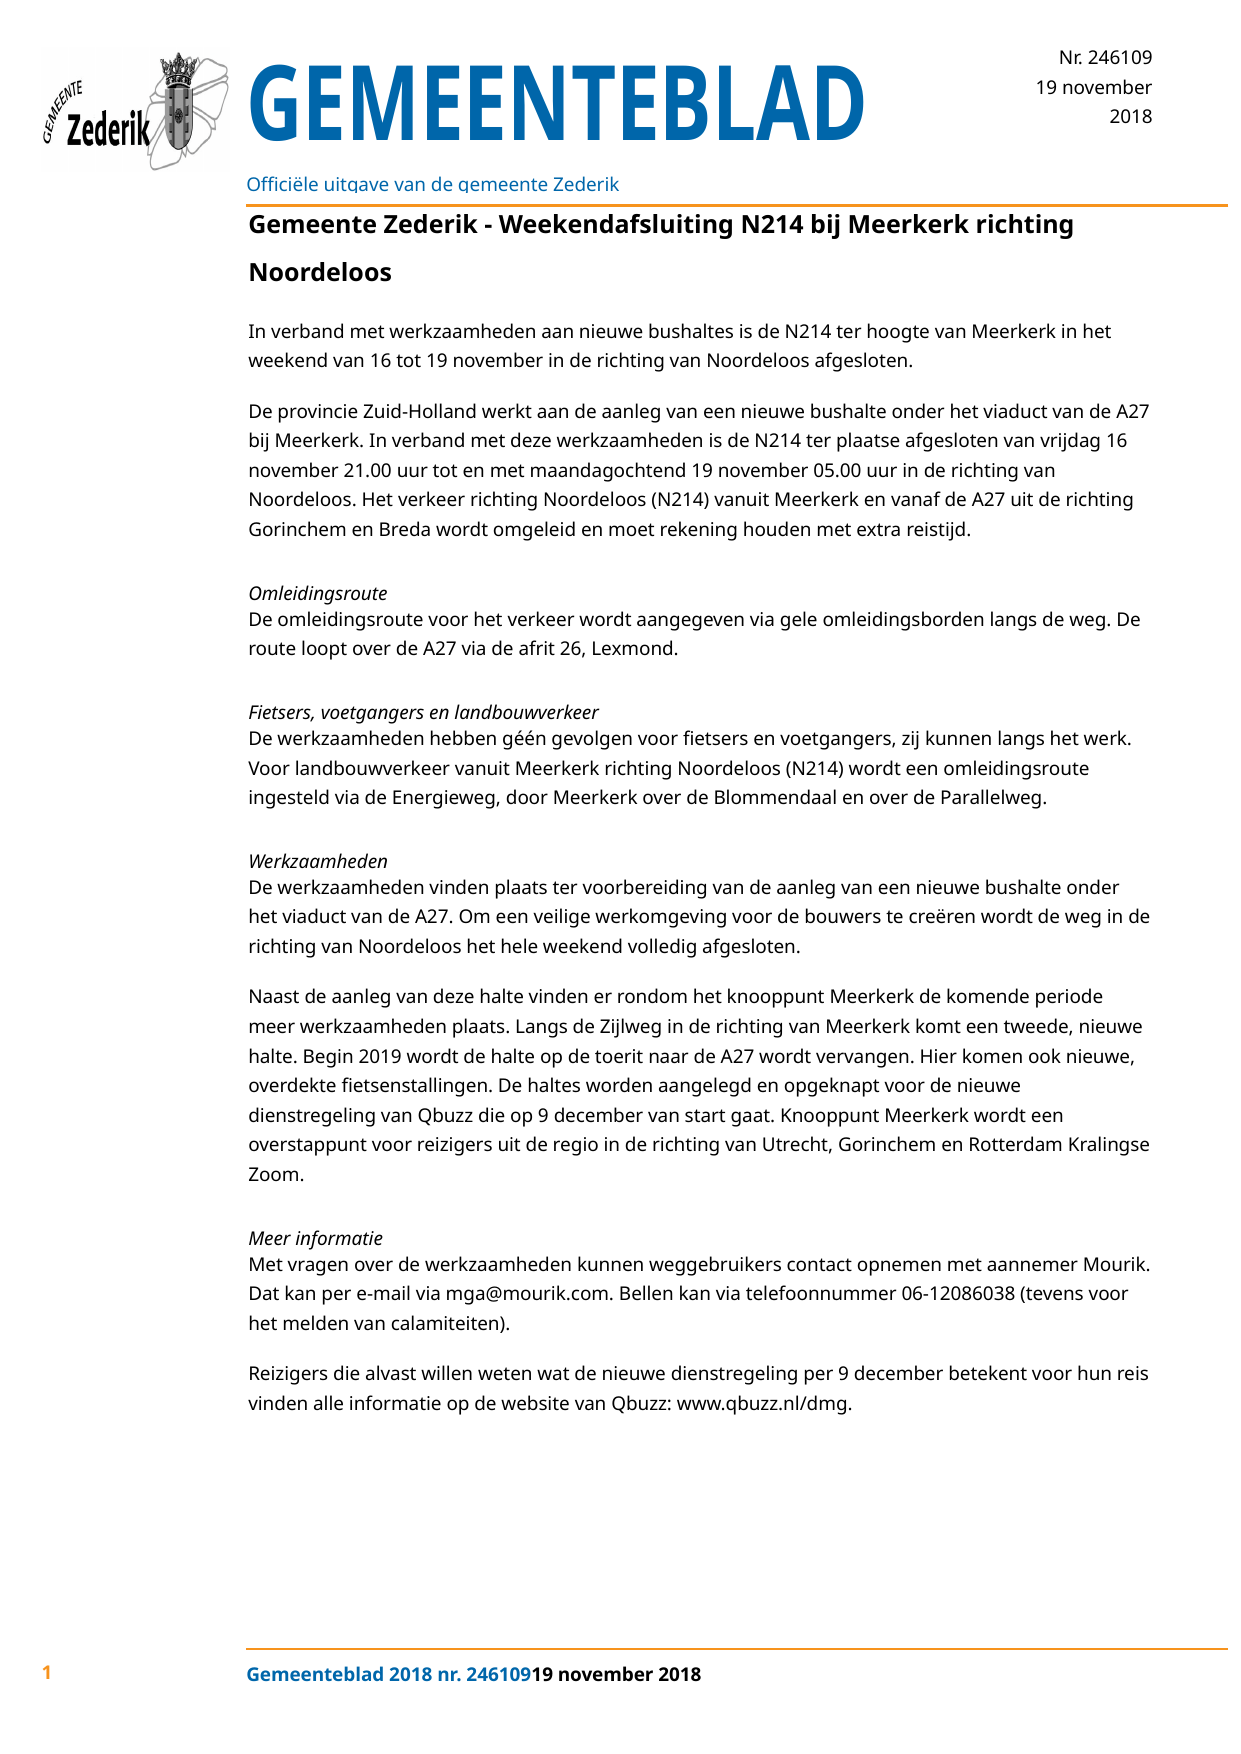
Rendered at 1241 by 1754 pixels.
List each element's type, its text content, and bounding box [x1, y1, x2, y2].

text In verband met werkzaamheden aan nieuwe bushaltes is de N214 ter hoogte van Meerkerk in het weekend van 16 tot 19 november in de richting van Noordeloos afgesloten. [248, 318, 1152, 373]
text Naast de aanleg van deze halte vinden er rondom het knooppunt Meerkerk de komende periode meer werkzaamheden plaats. Langs de Zijlweg in de richting van Meerkerk komt een tweede, nieuwe halte. Begin 2019 wordt de halte op de toerit naar de A27 wordt vervangen. Hier komen ook nieuwe, overdekte fietsenstallingen. De haltes worden aangelegd en opgeknapt voor de nieuwe dienstregeling van Qbuzz die op 9 december van start gaat. Knooppunt Meerkerk wordt een overstappunt voor reizigers uit de regio in de richting van Utrecht, Gorinchem en Rotterdam Kralingse Zoom. [248, 984, 1152, 1187]
text De omleidingsroute voor het verkeer wordt aangegeven via gele omleidingsborden langs de weg. De route loopt over de A27 via de afrit 26, Lexmond. [248, 606, 1152, 661]
text De werkzaamheden hebben géén gevolgen voor fietsers en voetgangers, zij kunnen langs het werk. Voor landbouwverkeer vanuit Meerkerk richting Noordeloos (N214) wordt een omleidingsroute ingesteld via de Energieweg, door Meerkerk over de Blommendaal en over de Parallelweg. [248, 725, 1152, 810]
text Fietsers, voetgangers en landbouwverkeer [248, 699, 1152, 725]
text Met vragen over de werkzaamheden kunnen weggebruikers contact opnemen met aannemer Mourik. Dat kan per e-mail via mga@mourik.com. Bellen kan via telefoonnummer 06-12086038 (tevens voor het melden van calamiteiten). [248, 1251, 1152, 1336]
text Werkzaamheden [248, 848, 1152, 874]
text De werkzaamheden vinden plaats ter voorbereiding van de aanleg van een nieuwe bushalte onder het viaduct van de A27. Om een veilige werkomgeving voor de bouwers te creëren wordt de weg in de richting van Noordeloos het hele weekend volledig afgesloten. [248, 874, 1152, 959]
text De provincie Zuid-Holland werkt aan de aanleg van een nieuwe bushalte onder het viaduct van de A27 bij Meerkerk. In verband met deze werkzaamheden is de N214 ter plaatse afgesloten van vrijdag 16 november 21.00 uur tot en met maandagochtend 19 november 05.00 uur in de richting van Noordeloos. Het verkeer richting Noordeloos (N214) vanuit Meerkerk en vanaf de A27 uit de richting Gorinchem en Breda wordt omgeleid en moet rekening houden met extra reistijd. [248, 398, 1152, 542]
text Gemeente Zederik - Weekendafsluiting N214 bij Meerkerk richting Noordeloos [248, 207, 1152, 288]
text Meer informatie [248, 1225, 1152, 1251]
text Omleidingsroute [248, 580, 1152, 606]
text Reizigers die alvast willen weten wat de nieuwe dienstregeling per 9 december betekent voor hun reis vinden alle informatie op de website van Qbuzz: www.qbuzz.nl/dmg. [248, 1360, 1152, 1416]
picture [41, 47, 231, 172]
